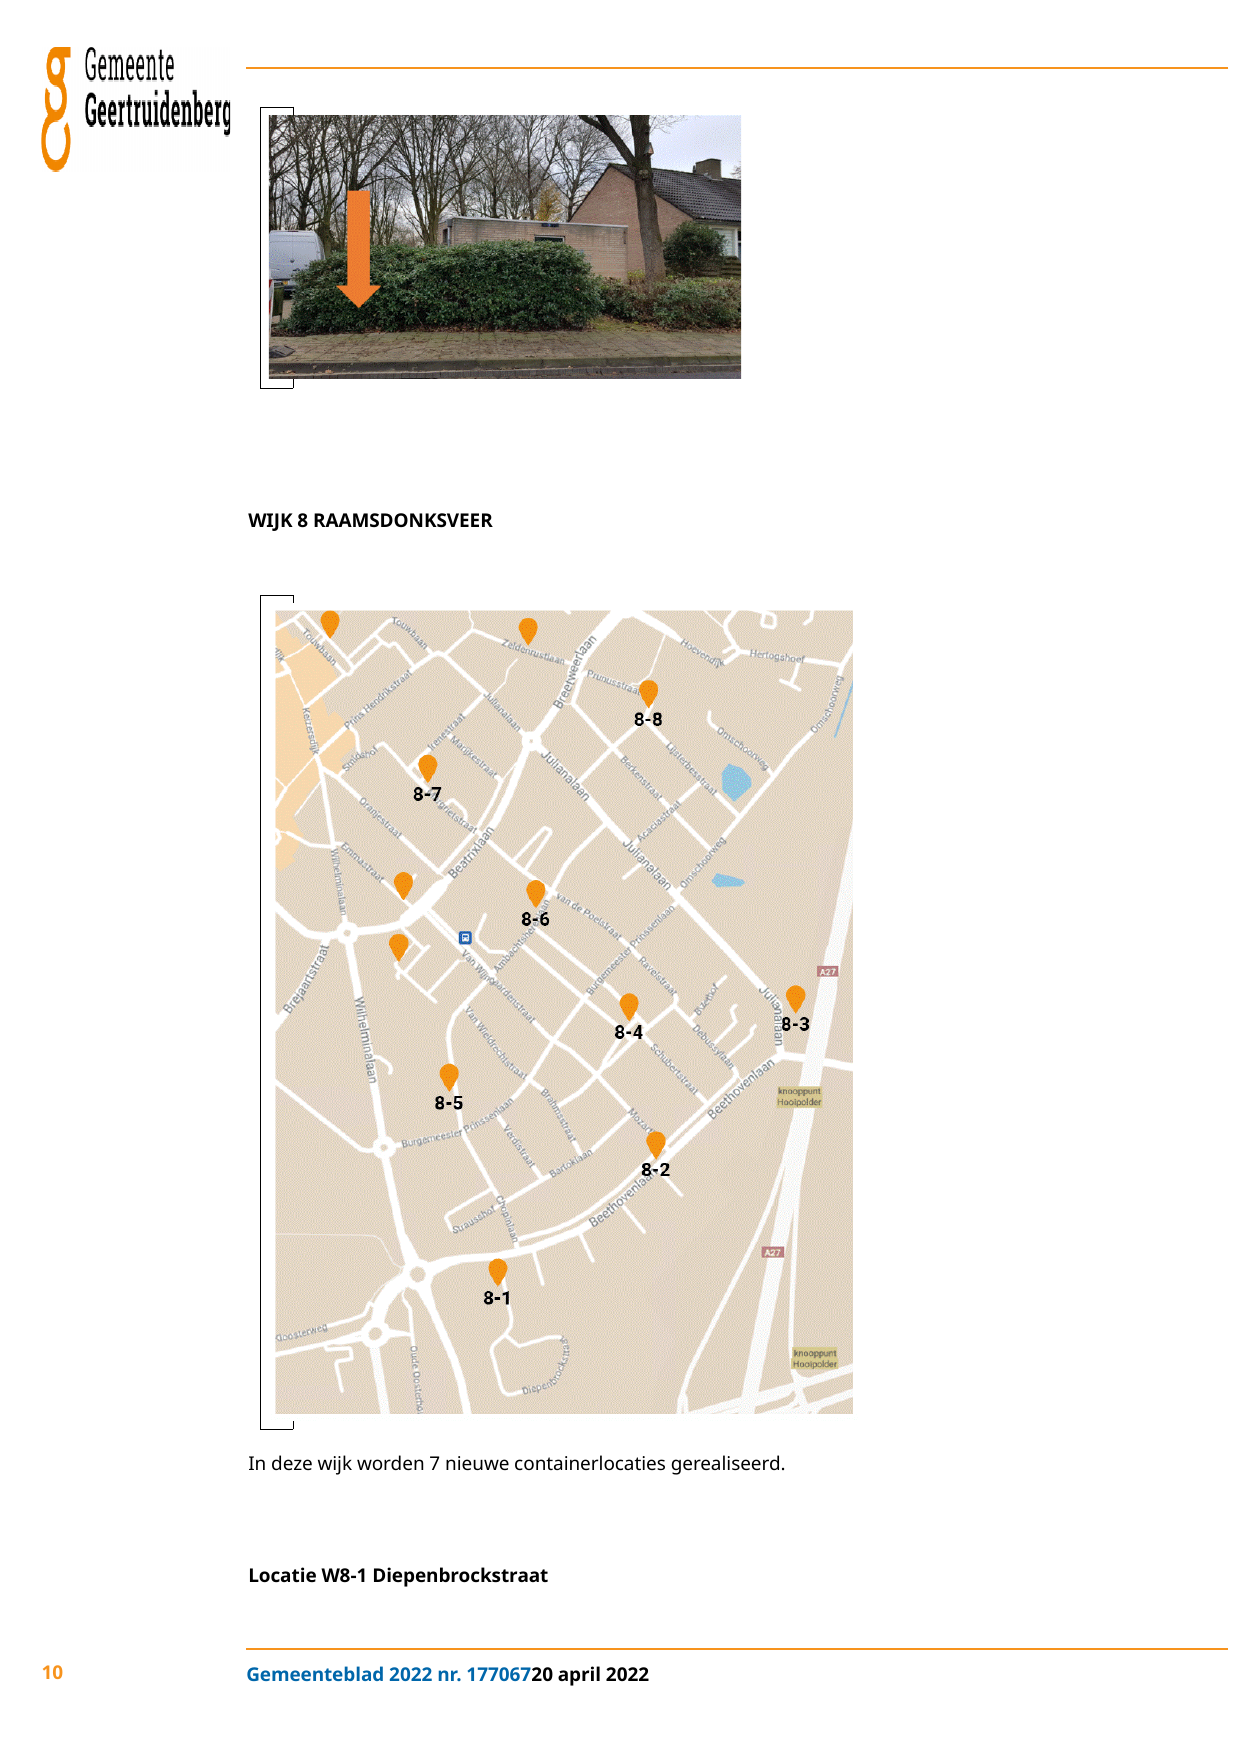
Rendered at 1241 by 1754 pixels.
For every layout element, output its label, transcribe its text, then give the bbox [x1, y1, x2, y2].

picture [268, 115, 742, 379]
picture [41, 47, 231, 172]
picture [268, 603, 860, 1421]
text WIJK 8 RAAMSDONKSVEER [248, 505, 1152, 534]
text In deze wijk worden 7 nieuwe containerlocaties gerealiseerd. [248, 1450, 1152, 1476]
text Locatie W8-1 Diepenbrockstraat [248, 1560, 1152, 1588]
